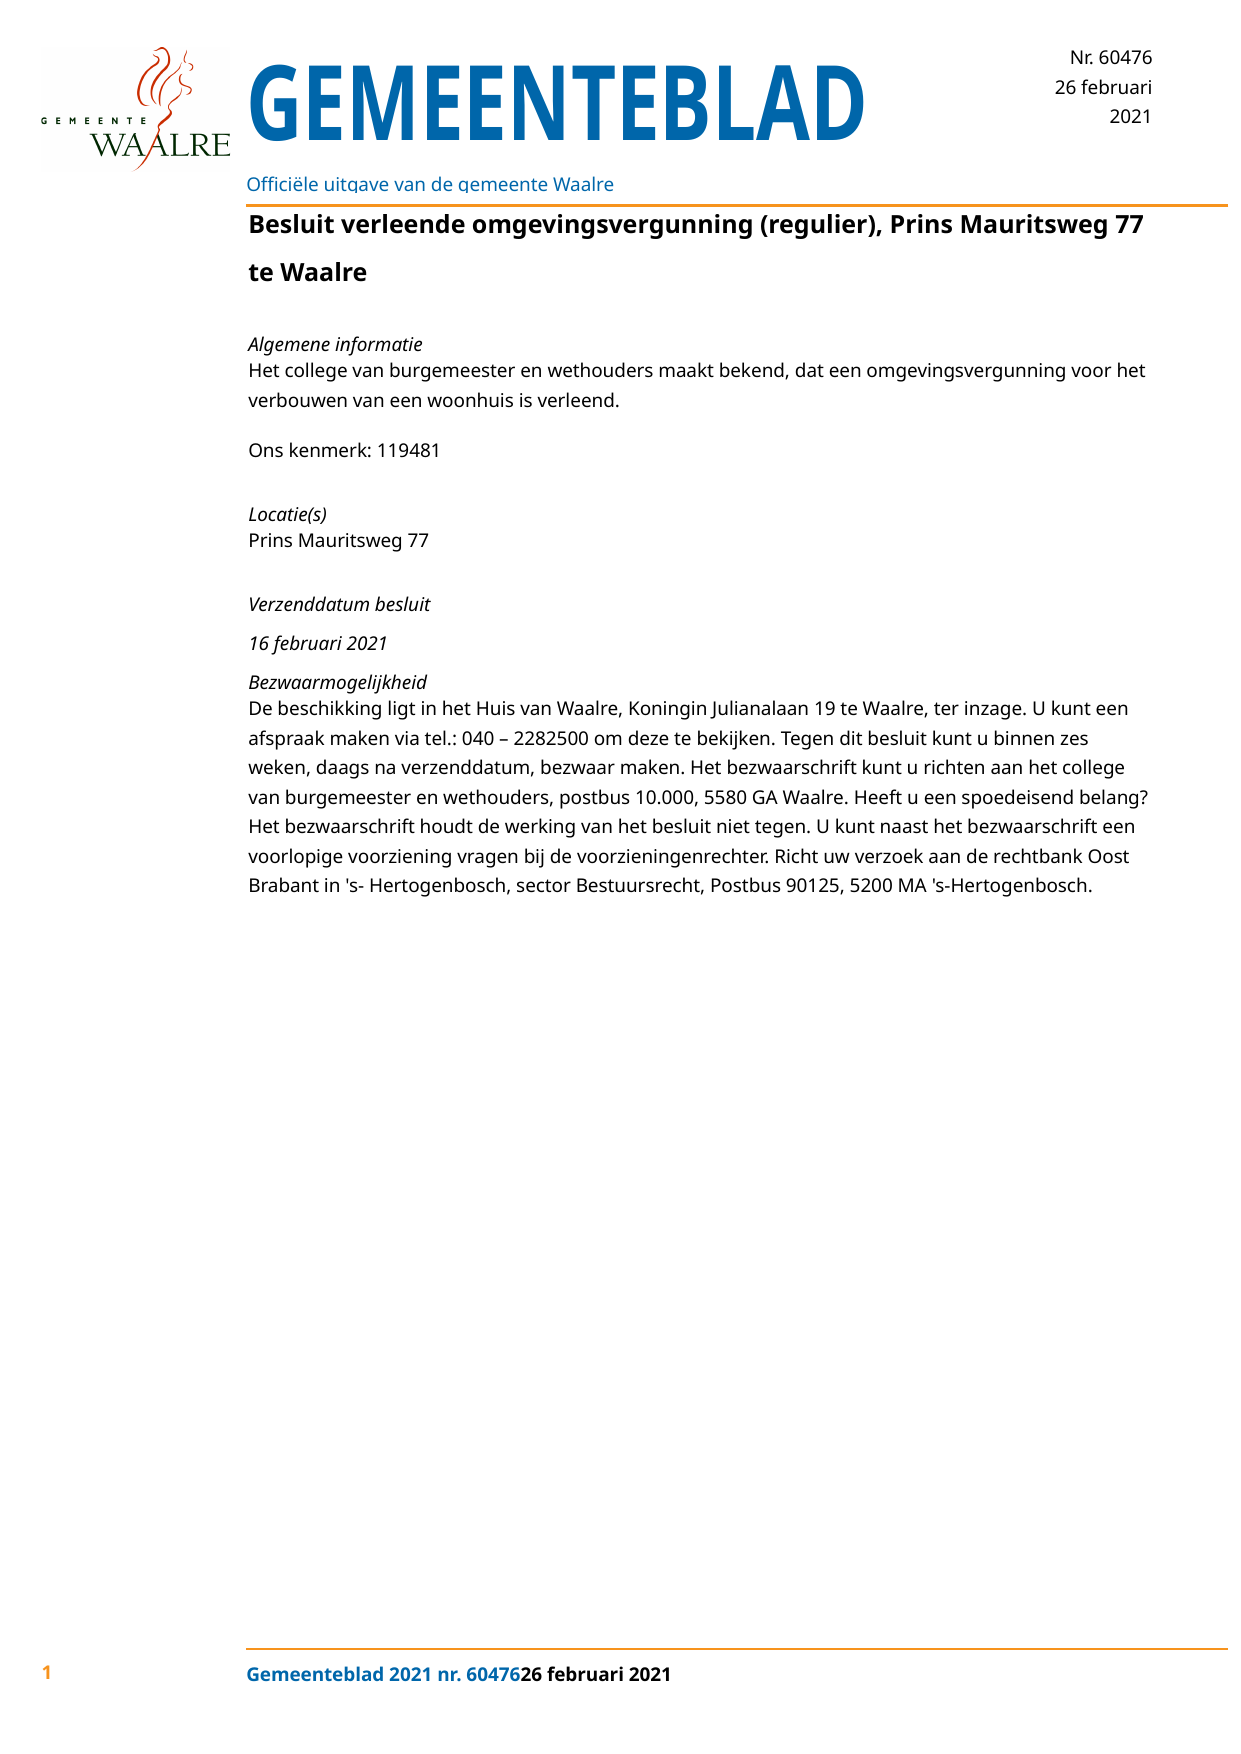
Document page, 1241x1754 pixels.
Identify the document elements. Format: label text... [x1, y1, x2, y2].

text Locatie(s) [248, 501, 1152, 527]
text Besluit verleende omgevingsvergunning (regulier), Prins Mauritsweg 77 te Waalre [248, 207, 1152, 288]
text 16 februari 2021 [248, 630, 1152, 656]
text Verzenddatum besluit [248, 591, 1152, 617]
text Prins Mauritsweg 77 [248, 527, 1152, 553]
text De beschikking ligt in het Huis van Waalre, Koningin Julianalaan 19 te Waalre, ter inzage. U kunt een afspraak maken via tel.: 040 – 2282500 om deze te bekijken. Tegen dit besluit kunt u binnen zes weken, daags na verzenddatum, bezwaar maken. Het bezwaarschrift kunt u richten aan het college van burgemeester en wethouders, postbus 10.000, 5580 GA Waalre. Heeft u een spoedeisend belang? Het bezwaarschrift houdt de werking van het besluit niet tegen. U kunt naast het bezwaarschrift een voorlopige voorziening vragen bij de voorzieningenrechter. Richt uw verzoek aan de rechtbank Oost Brabant in 's- Hertogenbosch, sector Bestuursrecht, Postbus 90125, 5200 MA 's-Hertogenbosch. [248, 695, 1152, 898]
text Bezwaarmogelijkheid [248, 669, 1152, 695]
text Het college van burgemeester en wethouders maakt bekend, dat een omgevingsvergunning voor het verbouwen van een woonhuis is verleend. [248, 357, 1152, 412]
picture [41, 47, 231, 172]
text Algemene informatie [248, 331, 1152, 357]
text Ons kenmerk: 119481 [248, 437, 1152, 463]
